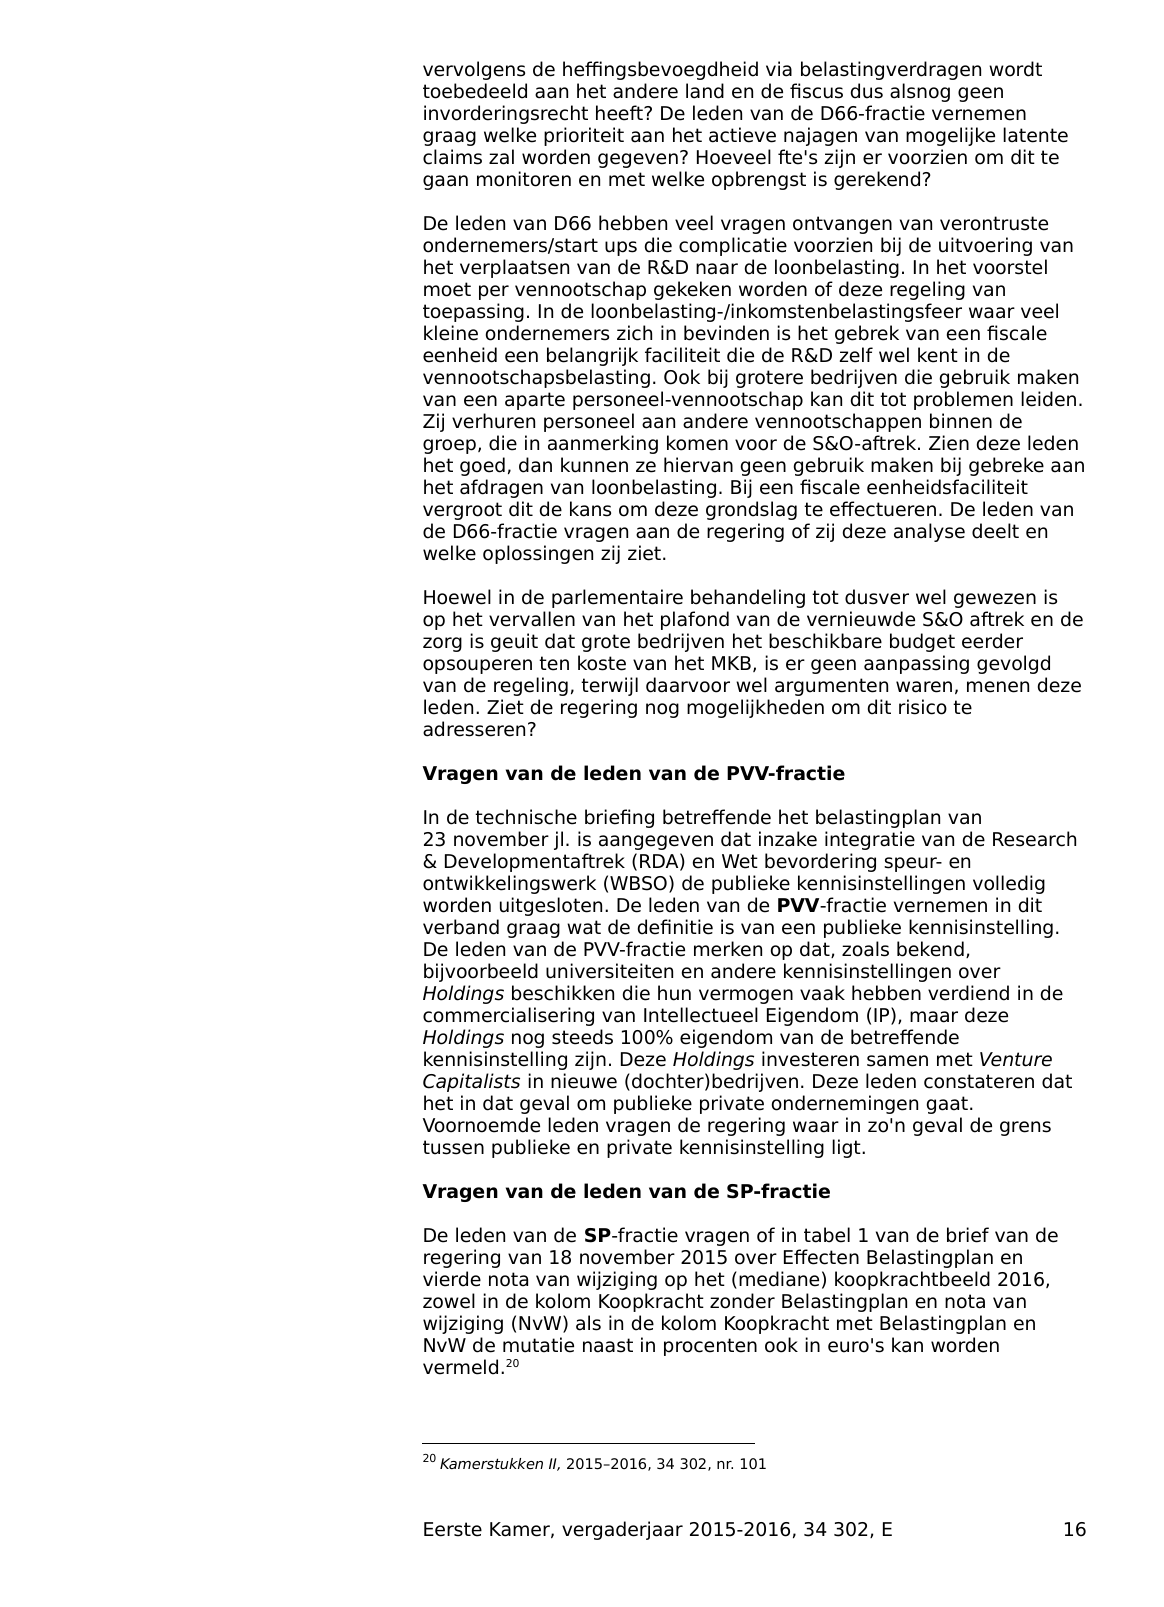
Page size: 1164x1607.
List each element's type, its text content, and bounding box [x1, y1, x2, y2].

text Hoewel in de parlementaire behandeling tot dusver wel gewezen is op het vervallen van het plafond van de vernieuwde S&O aftrek en de zorg is geuit dat grote bedrijven het beschikbare budget eerder opsouperen ten koste van het MKB, is er geen aanpassing gevolgd van de regeling, terwijl daarvoor wel argumenten waren, menen deze leden. Ziet de regering nog mogelijkheden om dit risico te adresseren? [422, 587, 1087, 741]
text Kamerstukken II, 2015–2016, 34 302, nr. 101 [422, 1452, 1087, 1474]
text In de technische briefing betreffende het belastingplan van 23 november jl. is aangegeven dat inzake integratie van de Research & Developmentaftrek (RDA) en Wet bevordering speur- en ontwikkelingswerk (WBSO) de publieke kennisinstellingen volledig worden uitgesloten. De leden van de PVV-fractie vernemen in dit verband graag wat de definitie is van een publieke kennisinstelling. De leden van de PVV-fractie merken op dat, zoals bekend, bijvoorbeeld universiteiten en andere kennisinstellingen over Holdings beschikken die hun vermogen vaak hebben verdiend in de commercialisering van Intellectueel Eigendom (IP), maar deze Holdings nog steeds 100% eigendom van de betreffende kennisinstelling zijn. Deze Holdings investeren samen met Venture Capitalists in nieuwe (dochter)bedrijven. Deze leden constateren dat het in dat geval om publieke private ondernemingen gaat. Voornoemde leden vragen de regering waar in zo'n geval de grens tussen publieke en private kennisinstelling ligt. [422, 807, 1087, 1159]
text vervolgens de heffingsbevoegdheid via belastingverdragen wordt toebedeeld aan het andere land en de fiscus dus alsnog geen invorderingsrecht heeft? De leden van de D66-fractie vernemen graag welke prioriteit aan het actieve najagen van mogelijke latente claims zal worden gegeven? Hoeveel fte's zijn er voorzien om dit te gaan monitoren en met welke opbrengst is gerekend? [422, 59, 1087, 191]
subtitle Vragen van de leden van de PVV-fractie [422, 763, 1087, 785]
text De leden van D66 hebben veel vragen ontvangen van verontruste ondernemers/start ups die complicatie voorzien bij de uitvoering van het verplaatsen van de R&D naar de loonbelasting. In het voorstel moet per vennootschap gekeken worden of deze regeling van toepassing. In de loonbelasting-/inkomstenbelastingsfeer waar veel kleine ondernemers zich in bevinden is het gebrek van een fiscale eenheid een belangrijk faciliteit die de R&D zelf wel kent in de vennootschapsbelasting. Ook bij grotere bedrijven die gebruik maken van een aparte personeel-vennootschap kan dit tot problemen leiden. Zij verhuren personeel aan andere vennootschappen binnen de groep, die in aanmerking komen voor de S&O-aftrek. Zien deze leden het goed, dan kunnen ze hiervan geen gebruik maken bij gebreke aan het afdragen van loonbelasting. Bij een fiscale eenheidsfaciliteit vergroot dit de kans om deze grondslag te effectueren. De leden van de D66-fractie vragen aan de regering of zij deze analyse deelt en welke oplossingen zij ziet. [422, 213, 1087, 565]
text De leden van de SP-fractie vragen of in tabel 1 van de brief van de regering van 18 november 2015 over Effecten Belastingplan en vierde nota van wijziging op het (mediane) koopkrachtbeeld 2016, zowel in de kolom Koopkracht zonder Belastingplan en nota van wijziging (NvW) als in de kolom Koopkracht met Belastingplan en NvW de mutatie naast in procenten ook in euro's kan worden vermeld. [422, 1225, 1087, 1379]
subtitle Vragen van de leden van de SP-fractie [422, 1181, 1087, 1203]
